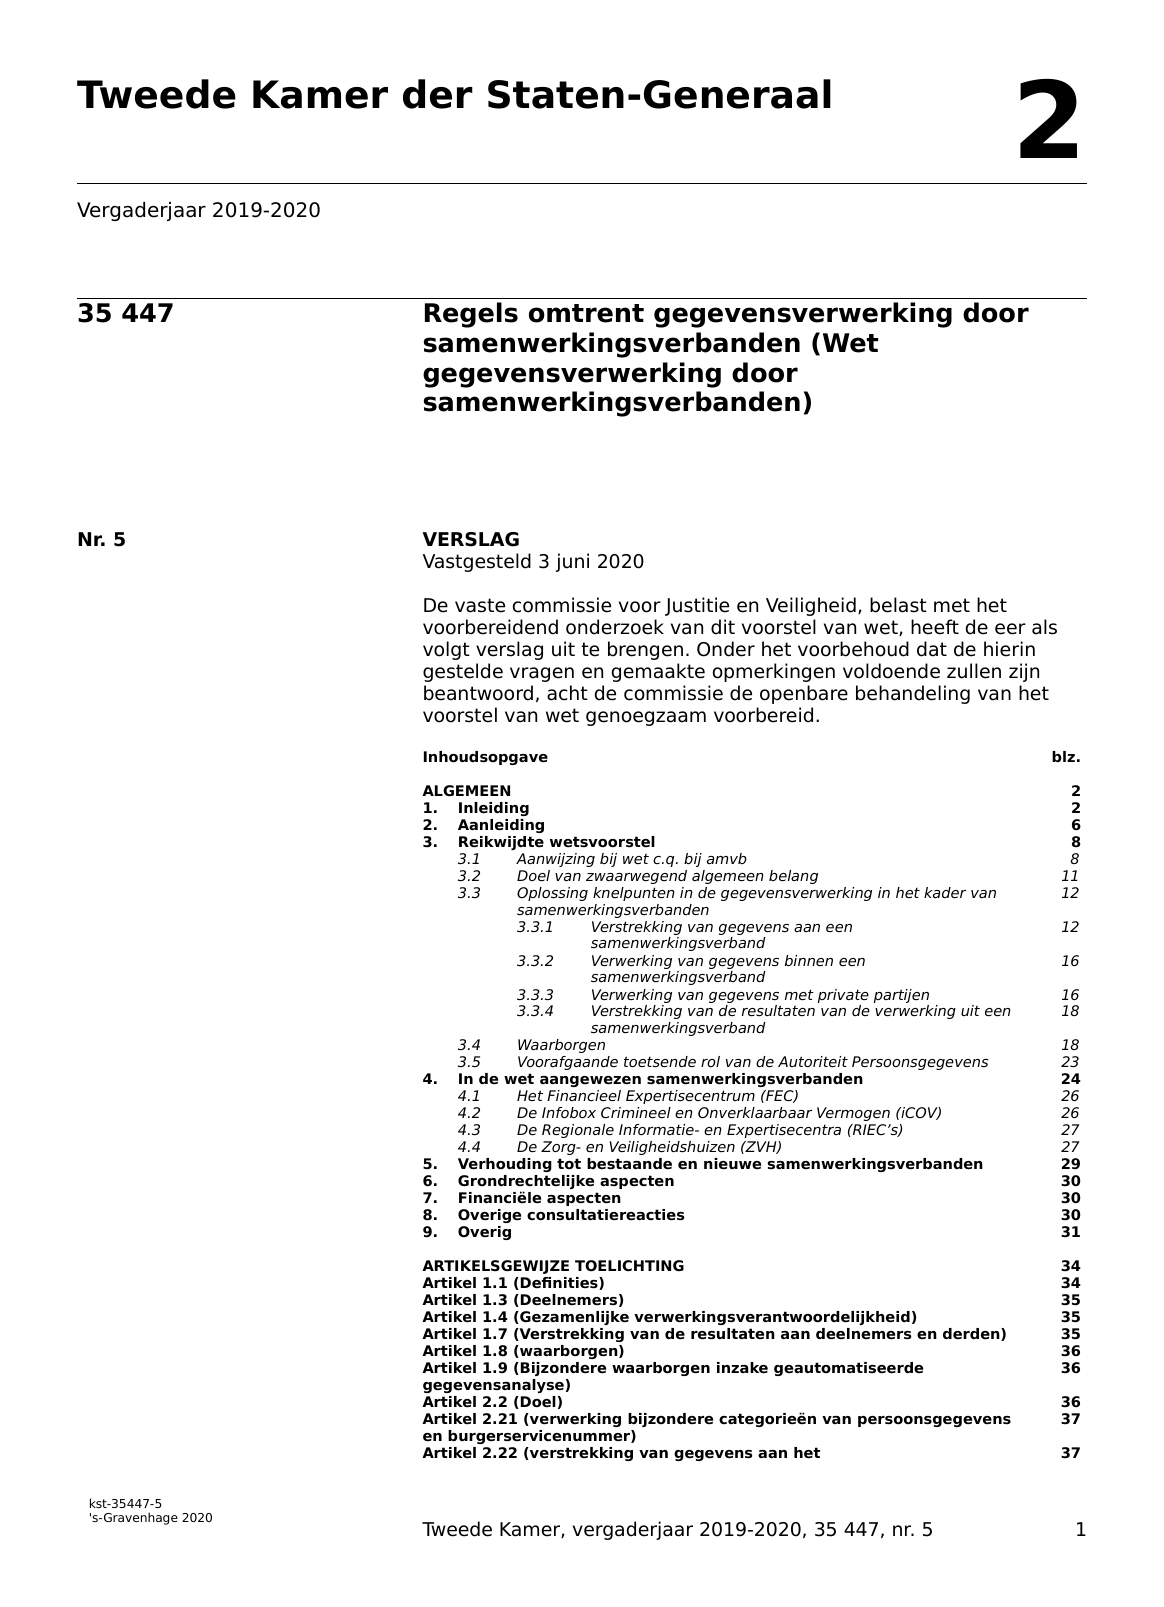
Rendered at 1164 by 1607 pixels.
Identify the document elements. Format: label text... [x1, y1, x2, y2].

table_cell Artikel 1.9 (Bijzondere waarborgen inzake geautomatiseerde gegevensanalyse) [422, 1360, 1027, 1394]
table_cell Voorafgaande toetsende rol van de Autoriteit Persoonsgegevens [511, 1054, 1027, 1071]
table_cell 4. [422, 1071, 452, 1088]
table_cell [422, 1122, 452, 1139]
table_cell [1028, 1241, 1087, 1258]
table_cell 9. [422, 1224, 452, 1241]
table_cell [422, 953, 452, 986]
table_cell [585, 766, 1027, 783]
table_cell [422, 885, 452, 918]
table_cell Oplossing knelpunten in de gegevensverwerking in het kader van samenwerkingsverbanden [511, 885, 1027, 918]
table_cell 4.3 [452, 1122, 511, 1139]
table_cell 3.3 [452, 885, 511, 918]
table_cell 24 [1028, 1071, 1087, 1088]
table_cell [422, 1037, 452, 1054]
table_cell 34 [1028, 1275, 1087, 1292]
table_cell [422, 1088, 452, 1105]
table_header Inhoudsopgave [422, 749, 1027, 766]
table_cell [452, 1003, 511, 1037]
table_cell 12 [1028, 885, 1087, 918]
table_cell [422, 851, 452, 867]
table_cell 26 [1028, 1088, 1087, 1105]
table_cell 2. [422, 817, 452, 833]
table_cell 36 [1028, 1360, 1087, 1394]
table_cell Artikel 1.4 (Gezamenlijke verwerkingsverantwoordelijkheid) [422, 1309, 1027, 1326]
table_cell [511, 1241, 584, 1258]
table_cell Verwerking van gegevens met private partijen [585, 986, 1027, 1003]
table_cell 3.3.1 [511, 919, 584, 952]
table_cell In de wet aangewezen samenwerkingsverbanden [452, 1071, 1027, 1088]
table_cell 3.3.4 [511, 1003, 584, 1037]
table_cell [422, 868, 452, 884]
text De vaste commissie voor Justitie en Veiligheid, belast met het voorbereidend onderzoek van dit voorstel van wet, heeft de eer als volgt verslag uit te brengen. Onder het voorbehoud dat de hierin gestelde vragen en gemaakte opmerkingen voldoende zullen zijn beantwoord, acht de commissie de openbare behandeling van het voorstel van wet genoegzaam voorbereid. [422, 595, 1087, 727]
table_cell 30 [1028, 1207, 1087, 1224]
table_cell 3.2 [452, 868, 511, 884]
table_cell 37 [1028, 1411, 1087, 1445]
table_cell De Infobox Crimineel en Onverklaarbaar Vermogen (iCOV) [511, 1105, 1027, 1122]
table_cell 35 [1028, 1292, 1087, 1309]
table_cell ALGEMEEN [422, 783, 1027, 799]
table_cell Artikel 2.22 (verstrekking van gegevens aan het [422, 1445, 1027, 1462]
table_cell [452, 919, 511, 952]
table_cell 3. [422, 834, 452, 851]
table_cell [422, 1054, 452, 1071]
table_cell [422, 919, 452, 952]
table_cell 27 [1028, 1139, 1087, 1156]
table_cell Waarborgen [511, 1037, 1027, 1054]
text 's-Gravenhage 2020 [88, 1511, 323, 1525]
table_cell 35 [1028, 1326, 1087, 1343]
table_cell Artikel 2.21 (verwerking bijzondere categorieën van persoonsgegevens en burgerservicenummer) [422, 1411, 1027, 1445]
table_cell Artikel 1.7 (Verstrekking van de resultaten aan deelnemers en derden) [422, 1326, 1027, 1343]
table_cell 23 [1028, 1054, 1087, 1071]
table_cell Aanwijzing bij wet c.q. bij amvb [511, 851, 1027, 867]
table_cell Vergaderjaar 2019-2020 [77, 184, 1087, 298]
table_cell 30 [1028, 1190, 1087, 1207]
table_cell 35 [1028, 1309, 1087, 1326]
table_cell 37 [1028, 1445, 1087, 1462]
table_cell [422, 1003, 452, 1037]
table_cell Verhouding tot bestaande en nieuwe samenwerkingsverbanden [452, 1156, 1027, 1173]
table_cell 26 [1028, 1105, 1087, 1122]
table_cell Artikel 2.2 (Doel) [422, 1394, 1027, 1411]
table_cell [585, 1241, 1027, 1258]
table_cell Artikel 1.8 (waarborgen) [422, 1343, 1027, 1360]
table_header blz. [1028, 749, 1087, 766]
table_cell 31 [1028, 1224, 1087, 1241]
table_cell Doel van zwaarwegend algemeen belang [511, 868, 1027, 884]
table_cell Grondrechtelijke aspecten [452, 1173, 1027, 1190]
table_cell 4.2 [452, 1105, 511, 1122]
table_cell [511, 766, 584, 783]
table_cell Het Financieel Expertisecentrum (FEC) [511, 1088, 1027, 1105]
table_cell [452, 766, 511, 783]
table_cell 11 [1028, 868, 1087, 884]
table_cell [422, 1105, 452, 1122]
table_cell Overige consultatiereacties [452, 1207, 1027, 1224]
table_cell 30 [1028, 1173, 1087, 1190]
table_cell 4.1 [452, 1088, 511, 1105]
table_cell [422, 1139, 452, 1156]
table_cell 16 [1028, 953, 1087, 986]
table_cell 6. [422, 1173, 452, 1190]
table_cell 3.1 [452, 851, 511, 867]
table_cell 29 [1028, 1156, 1087, 1173]
table_cell [422, 1241, 452, 1258]
table_header 2 [886, 59, 1087, 183]
table_cell 12 [1028, 919, 1087, 952]
table_cell 27 [1028, 1122, 1087, 1139]
table_cell 7. [422, 1190, 452, 1207]
table_cell Inleiding [452, 800, 1027, 817]
subtitle Nr. 5 VERSLAG [77, 529, 1087, 551]
table_cell [422, 766, 452, 783]
table_cell 3.4 [452, 1037, 511, 1054]
table_cell 8 [1028, 851, 1087, 867]
table_cell [452, 1241, 511, 1258]
table_cell Artikel 1.3 (Deelnemers) [422, 1292, 1027, 1309]
table_cell Artikel 1.1 (Definities) [422, 1275, 1027, 1292]
table_cell Reikwijdte wetsvoorstel [452, 834, 1027, 851]
table_cell 5. [422, 1156, 452, 1173]
table_cell 6 [1028, 817, 1087, 833]
table_cell [452, 986, 511, 1003]
table_cell ARTIKELSGEWIJZE TOELICHTING [422, 1258, 1027, 1275]
table_cell Financiële aspecten [452, 1190, 1027, 1207]
table_cell De Zorg- en Veiligheidshuizen (ZVH) [511, 1139, 1027, 1156]
table_cell 34 [1028, 1258, 1087, 1275]
table_cell Verstrekking van gegevens aan een samenwerkingsverband [585, 919, 1027, 952]
table_cell Verstrekking van de resultaten van de verwerking uit een samenwerkingsverband [585, 1003, 1027, 1037]
table_cell 3.3.2 [511, 953, 584, 986]
table_cell 36 [1028, 1343, 1087, 1360]
table_cell Overig [452, 1224, 1027, 1241]
table_header Tweede Kamer der Staten-Generaal [77, 59, 886, 183]
table_cell [1028, 766, 1087, 783]
table_cell 4.4 [452, 1139, 511, 1156]
text Vastgesteld 3 juni 2020 [422, 551, 1087, 573]
table_cell [452, 953, 511, 986]
table_cell 3.3.3 [511, 986, 584, 1003]
subtitle 35 447 Regels omtrent gegevensverwerking door samenwerkingsverbanden (Wet gegevensverwerking door samenwerkingsverbanden) [77, 299, 1087, 418]
table_cell 2 [1028, 783, 1087, 799]
table_cell 3.5 [452, 1054, 511, 1071]
table_cell 2 [1028, 800, 1087, 817]
text kst-35447-5 [88, 1497, 323, 1511]
table_cell Verwerking van gegevens binnen een samenwerkingsverband [585, 953, 1027, 986]
table_cell 16 [1028, 986, 1087, 1003]
table_cell 36 [1028, 1394, 1087, 1411]
table_cell 18 [1028, 1037, 1087, 1054]
table_cell Aanleiding [452, 817, 1027, 833]
table_cell 8. [422, 1207, 452, 1224]
table_cell 18 [1028, 1003, 1087, 1037]
table_cell 8 [1028, 834, 1087, 851]
table_cell De Regionale Informatie- en Expertisecentra (RIEC’s) [511, 1122, 1027, 1139]
table_cell [422, 986, 452, 1003]
table_cell 1. [422, 800, 452, 817]
